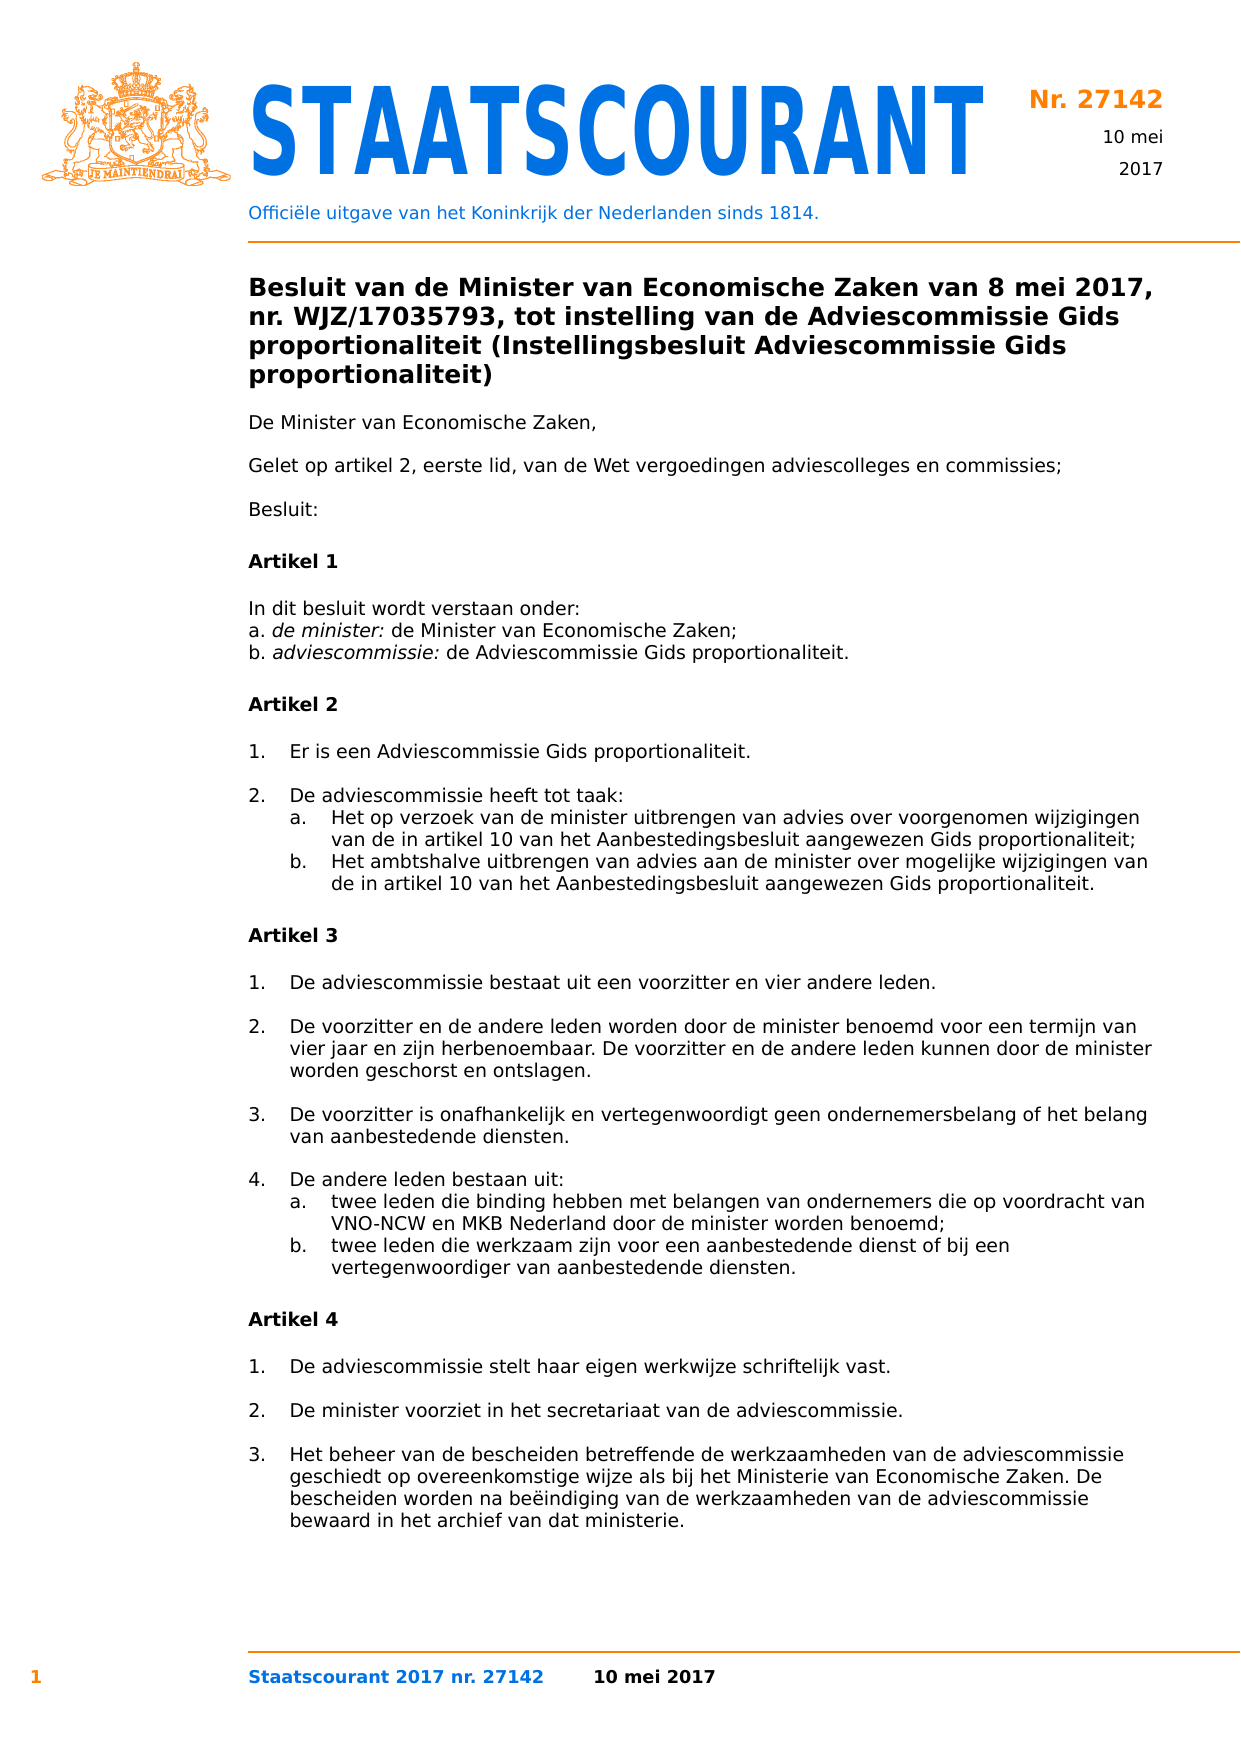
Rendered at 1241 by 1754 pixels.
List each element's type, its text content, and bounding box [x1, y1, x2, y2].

text b. twee leden die werkzaam zijn voor een aanbestedende dienst of bij een vertegenwoordiger van aanbestedende diensten. [289, 1235, 1163, 1279]
text 3. Het beheer van de bescheiden betreffende de werkzaamheden van de adviescommissie geschiedt op overeenkomstige wijze als bij het Ministerie van Economische Zaken. De bescheiden worden na beëindiging van de werkzaamheden van de adviescommissie bewaard in het archief van dat ministerie. [248, 1444, 1163, 1532]
picture [41, 62, 231, 186]
text 4. De andere leden bestaan uit: [248, 1169, 1163, 1191]
text 2. De adviescommissie heeft tot taak: [248, 785, 1163, 807]
text 1. De adviescommissie bestaat uit een voorzitter en vier andere leden. [248, 972, 1163, 994]
subtitle Artikel 3 [248, 925, 1163, 947]
subtitle Besluit van de Minister van Economische Zaken van 8 mei 2017, nr. WJZ/17035793, tot instelling van de Adviescommissie Gids proportionaliteit (Instellingsbesluit Adviescommissie Gids proportionaliteit) [248, 273, 1163, 390]
text a. twee leden die binding hebben met belangen van ondernemers die op voordracht van VNO-NCW en MKB Nederland door de minister worden benoemd; [289, 1191, 1163, 1235]
subtitle Artikel 4 [248, 1309, 1163, 1331]
text 2. De voorzitter en de andere leden worden door de minister benoemd voor een termijn van vier jaar en zijn herbenoembaar. De voorzitter en de andere leden kunnen door de minister worden geschorst en ontslagen. [248, 1016, 1163, 1082]
table_header Nr. 27142 [998, 62, 1240, 121]
table_cell 2017 [998, 153, 1240, 203]
table_cell 10 mei [998, 121, 1240, 153]
text b. Het ambtshalve uitbrengen van advies aan de minister over mogelijke wijzigingen van de in artikel 10 van het Aanbestedingsbesluit aangewezen Gids proportionaliteit. [289, 851, 1163, 895]
text Gelet op artikel 2, eerste lid, van de Wet vergoedingen adviescolleges en commissies; [248, 455, 1163, 477]
text 2. De minister voorziet in het secretariaat van de adviescommissie. [248, 1400, 1163, 1422]
text a. Het op verzoek van de minister uitbrengen van advies over voorgenomen wijzigingen van de in artikel 10 van het Aanbestedingsbesluit aangewezen Gids proportionaliteit; [289, 807, 1163, 851]
text 1. De adviescommissie stelt haar eigen werkwijze schriftelijk vast. [248, 1356, 1163, 1378]
text 3. De voorzitter is onafhankelijk en vertegenwoordigt geen ondernemersbelang of het belang van aanbestedende diensten. [248, 1103, 1163, 1147]
text a. de minister: de Minister van Economische Zaken; [248, 620, 1163, 642]
subtitle Artikel 2 [248, 694, 1163, 716]
table_cell Officiële uitgave van het Koninkrijk der Nederlanden sinds 1814. [248, 203, 1240, 241]
text b. adviescommissie: de Adviescommissie Gids proportionaliteit. [248, 642, 1163, 664]
text De Minister van Economische Zaken, [248, 412, 1163, 433]
subtitle Artikel 1 [248, 551, 1163, 573]
table_header [25, 62, 248, 241]
table_header STAATSCOURANT [248, 62, 998, 203]
text In dit besluit wordt verstaan onder: [248, 598, 1163, 620]
text Besluit: [248, 499, 1163, 521]
text 1. Er is een Adviescommissie Gids proportionaliteit. [248, 741, 1163, 763]
